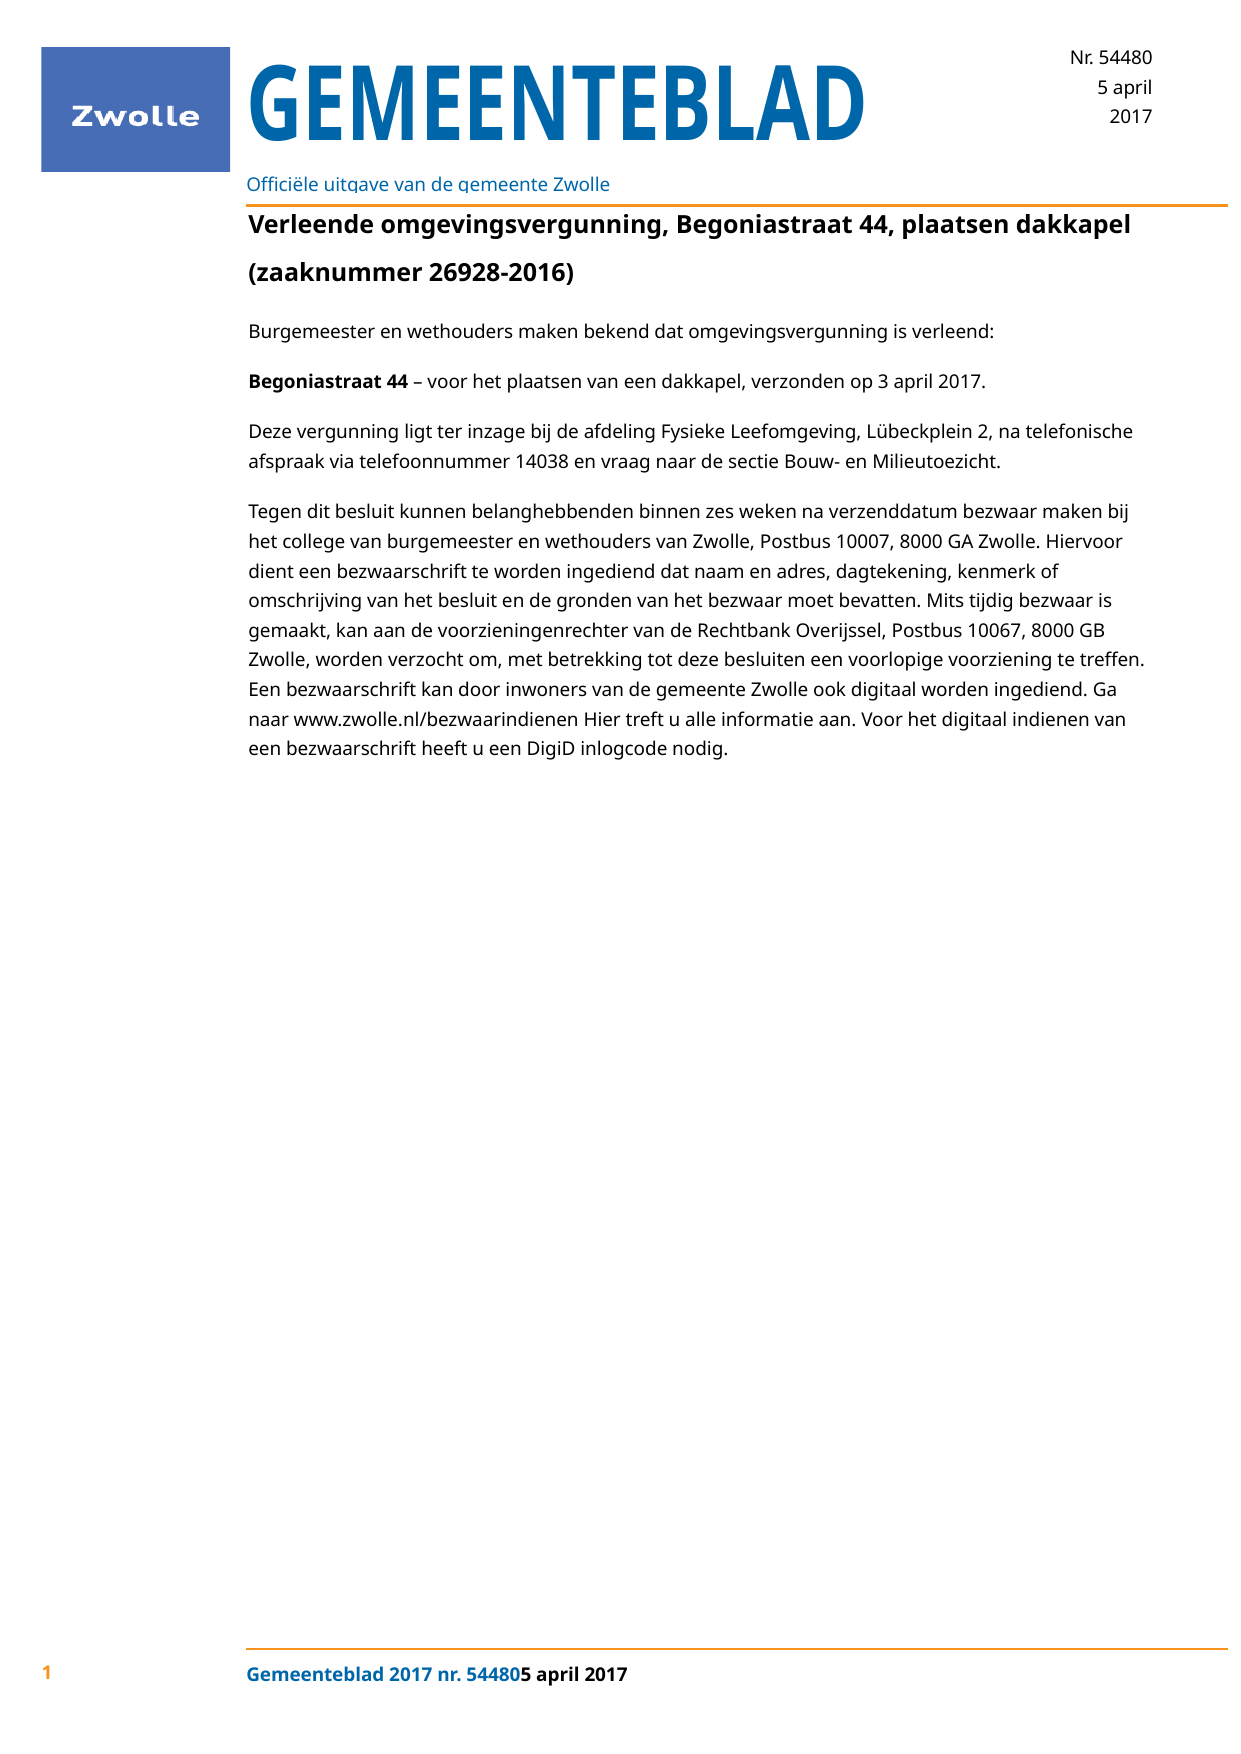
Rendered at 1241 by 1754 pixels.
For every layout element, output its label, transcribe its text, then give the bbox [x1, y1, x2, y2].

text Burgemeester en wethouders maken bekend dat omgevingsvergunning is verleend: [248, 318, 1152, 344]
text Deze vergunning ligt ter inzage bij de afdeling Fysieke Leefomgeving, Lübeckplein 2, na telefonische afspraak via telefoonnummer 14038 en vraag naar de sectie Bouw- en Milieutoezicht. [248, 419, 1152, 474]
text Tegen dit besluit kunnen belanghebbenden binnen zes weken na verzenddatum bezwaar maken bij het college van burgemeester en wethouders van Zwolle, Postbus 10007, 8000 GA Zwolle. Hiervoor dient een bezwaarschrift te worden ingediend dat naam en adres, dagtekening, kenmerk of omschrijving van het besluit en de gronden van het bezwaar moet bevatten. Mits tijdig bezwaar is gemaakt, kan aan de voorzieningenrechter van de Rechtbank Overijssel, Postbus 10067, 8000 GB Zwolle, worden verzocht om, met betrekking tot deze besluiten een voorlopige voorziening te treffen. Een bezwaarschrift kan door inwoners van de gemeente Zwolle ook digitaal worden ingediend. Ga naar www.zwolle.nl/bezwaarindienen Hier treft u alle informatie aan. Voor het digitaal indienen van een bezwaarschrift heeft u een DigiD inlogcode nodig. [248, 499, 1152, 761]
picture [41, 47, 231, 172]
text Begoniastraat 44 – voor het plaatsen van een dakkapel, verzonden op 3 april 2017. [248, 368, 1152, 394]
text Verleende omgevingsvergunning, Begoniastraat 44, plaatsen dakkapel (zaaknummer 26928-2016) [248, 207, 1152, 288]
